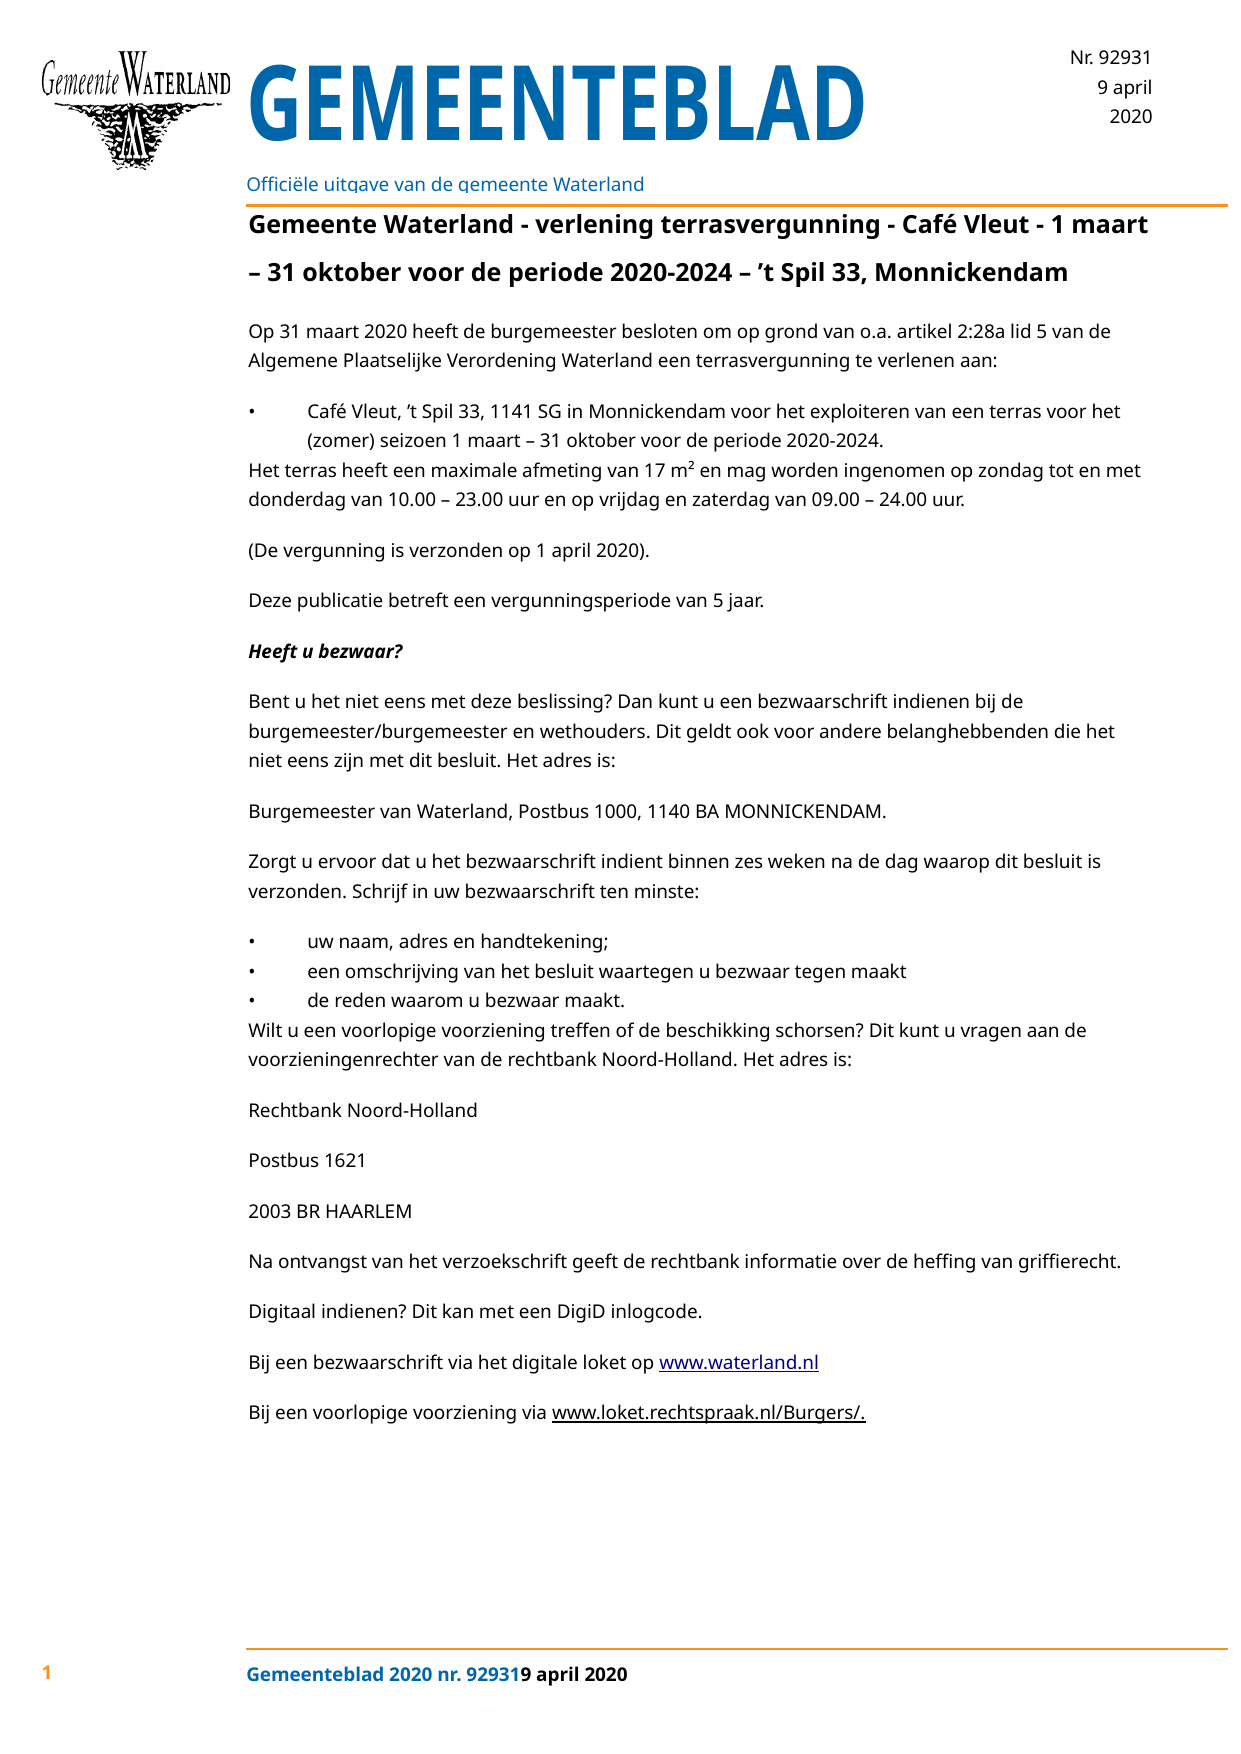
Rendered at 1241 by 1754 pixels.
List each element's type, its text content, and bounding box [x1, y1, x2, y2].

list de reden waarom u bezwaar maakt. [248, 987, 1152, 1013]
text (De vergunning is verzonden op 1 april 2020). [248, 537, 1152, 563]
text Na ontvangst van het verzoekschrift geeft de rechtbank informatie over de heffing van griffierecht. [248, 1248, 1152, 1274]
text Wilt u een voorlopige voorziening treffen of de beschikking schorsen? Dit kunt u vragen aan de voorzieningenrechter van de rechtbank Noord-Holland. Het adres is: [248, 1017, 1152, 1072]
text Bij een bezwaarschrift via het digitale loket op www.waterland.nl [248, 1349, 1152, 1375]
text Het terras heeft een maximale afmeting van 17 m² en mag worden ingenomen op zondag tot en met donderdag van 10.00 – 23.00 uur en op vrijdag en zaterdag van 09.00 – 24.00 uur. [248, 457, 1152, 512]
picture [41, 47, 231, 172]
text Gemeente Waterland - verlening terrasvergunning - Café Vleut - 1 maart – 31 oktober voor de periode 2020-2024 – ’t Spil 33, Monnickendam [248, 207, 1152, 288]
list uw naam, adres en handtekening; [248, 928, 1152, 954]
text Rechtbank Noord-Holland [248, 1097, 1152, 1123]
text Heeft u bezwaar? [248, 638, 1152, 664]
text Digitaal indienen? Dit kan met een DigiD inlogcode. [248, 1299, 1152, 1324]
text Op 31 maart 2020 heeft de burgemeester besloten om op grond van o.a. artikel 2:28a lid 5 van de Algemene Plaatselijke Verordening Waterland een terrasvergunning te verlenen aan: [248, 318, 1152, 373]
text Bent u het niet eens met deze beslissing? Dan kunt u een bezwaarschrift indienen bij de burgemeester/burgemeester en wethouders. Dit geldt ook voor andere belanghebbenden die het niet eens zijn met dit besluit. Het adres is: [248, 688, 1152, 773]
text Bij een voorlopige voorziening via www.loket.rechtspraak.nl/Burgers/. [248, 1399, 1152, 1425]
list Café Vleut, ’t Spil 33, 1141 SG in Monnickendam voor het exploiteren van een terras voor het (zomer) seizoen 1 maart – 31 oktober voor de periode 2020-2024. [248, 398, 1152, 453]
text 2003 BR HAARLEM [248, 1198, 1152, 1224]
list een omschrijving van het besluit waartegen u bezwaar tegen maakt [248, 958, 1152, 984]
text Zorgt u ervoor dat u het bezwaarschrift indient binnen zes weken na de dag waarop dit besluit is verzonden. Schrijf in uw bezwaarschrift ten minste: [248, 848, 1152, 904]
text Burgemeester van Waterland, Postbus 1000, 1140 BA MONNICKENDAM. [248, 798, 1152, 824]
text Postbus 1621 [248, 1147, 1152, 1173]
text Deze publicatie betreft een vergunningsperiode van 5 jaar. [248, 587, 1152, 613]
